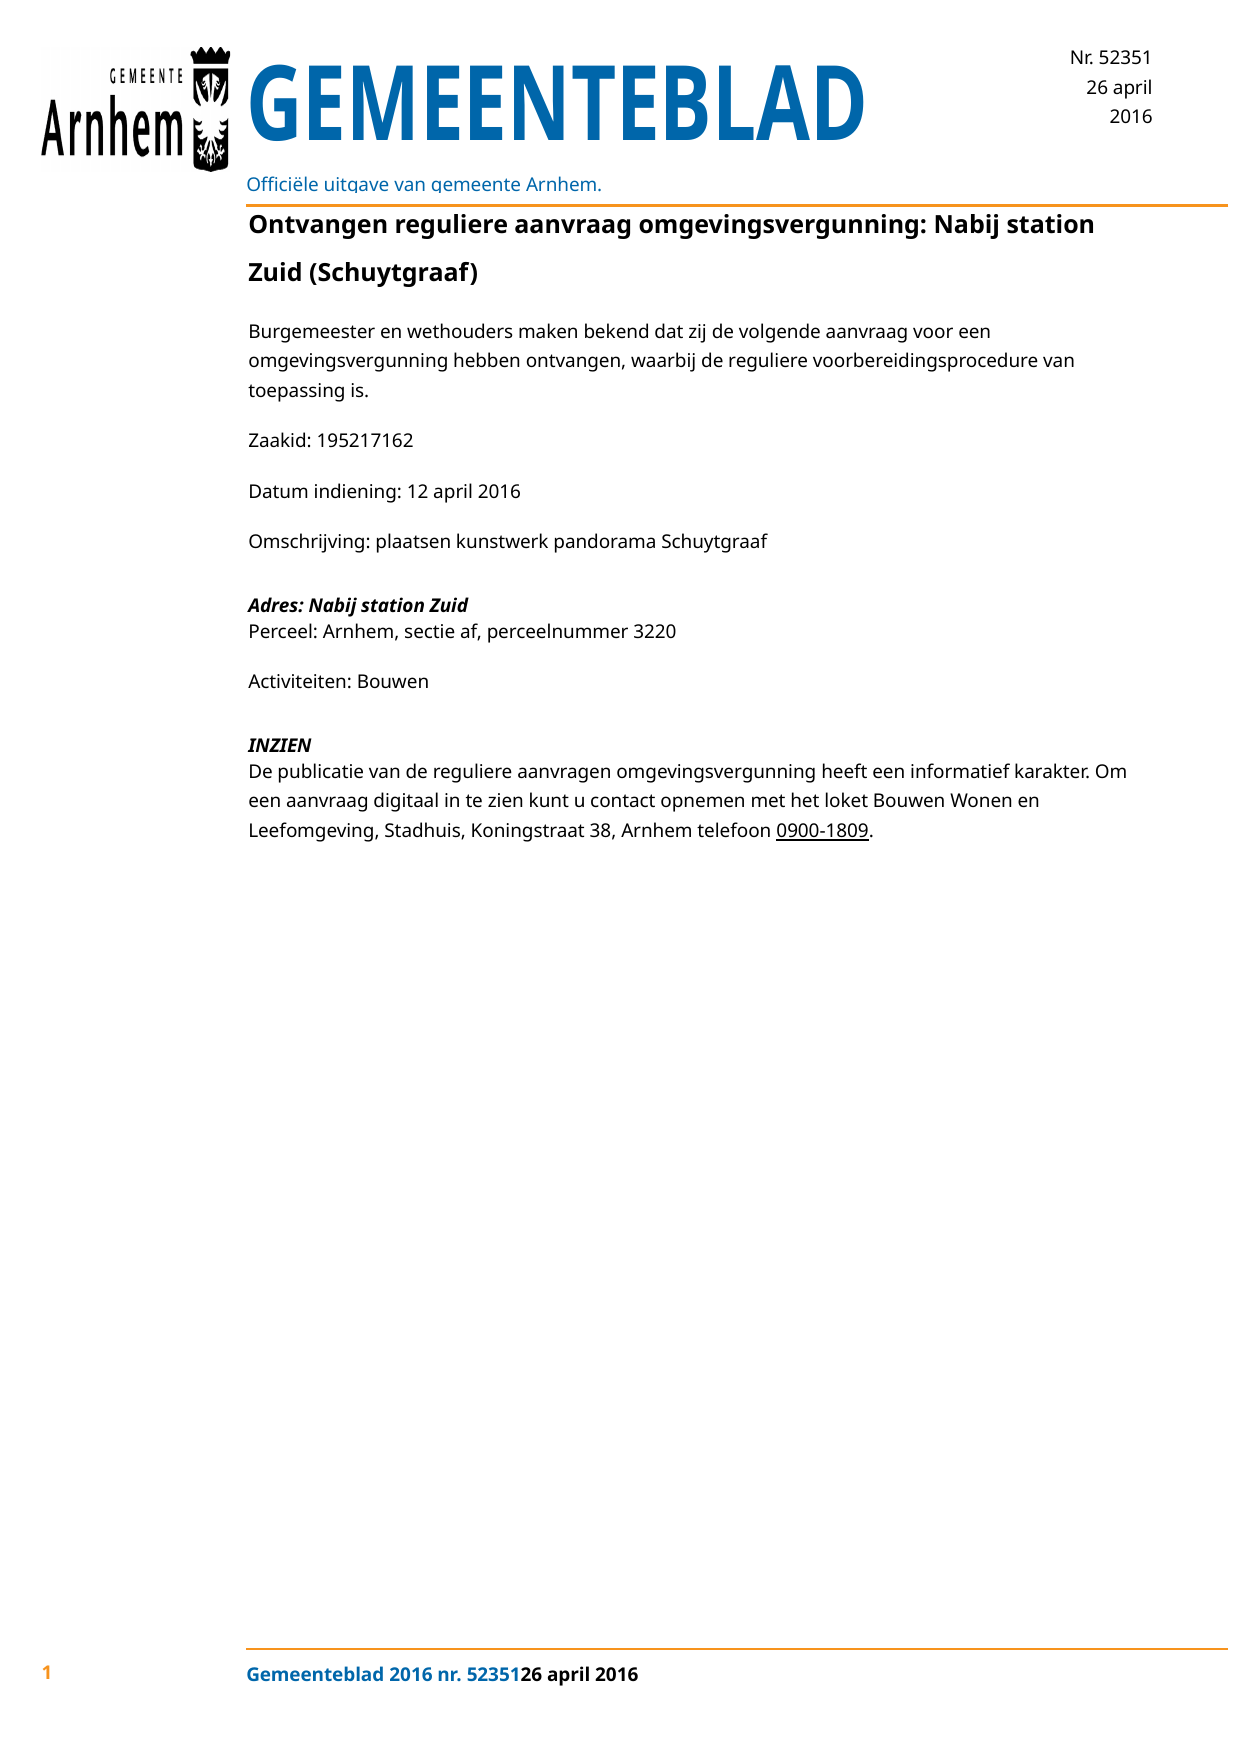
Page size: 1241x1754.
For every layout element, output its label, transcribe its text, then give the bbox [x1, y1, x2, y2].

text Burgemeester en wethouders maken bekend dat zij de volgende aanvraag voor een omgevingsvergunning hebben ontvangen, waarbij de reguliere voorbereidingsprocedure van toepassing is. [248, 318, 1152, 403]
text Omschrijving: plaatsen kunstwerk pandorama Schuytgraaf [248, 528, 1152, 554]
text Zaakid: 195217162 [248, 427, 1152, 453]
text INZIEN [248, 732, 1152, 758]
text Adres: Nabij station Zuid [248, 592, 1152, 618]
text Perceel: Arnhem, sectie af, perceelnummer 3220 [248, 618, 1152, 644]
text Ontvangen reguliere aanvraag omgevingsvergunning: Nabij station Zuid (Schuytgraaf) [248, 207, 1152, 288]
text Datum indiening: 12 april 2016 [248, 478, 1152, 504]
picture [41, 47, 231, 172]
text De publicatie van de reguliere aanvragen omgevingsvergunning heeft een informatief karakter. Om een aanvraag digitaal in te zien kunt u contact opnemen met het loket Bouwen Wonen en Leefomgeving, Stadhuis, Koningstraat 38, Arnhem telefoon 0900-1809. [248, 758, 1152, 843]
text Activiteiten: Bouwen [248, 668, 1152, 694]
